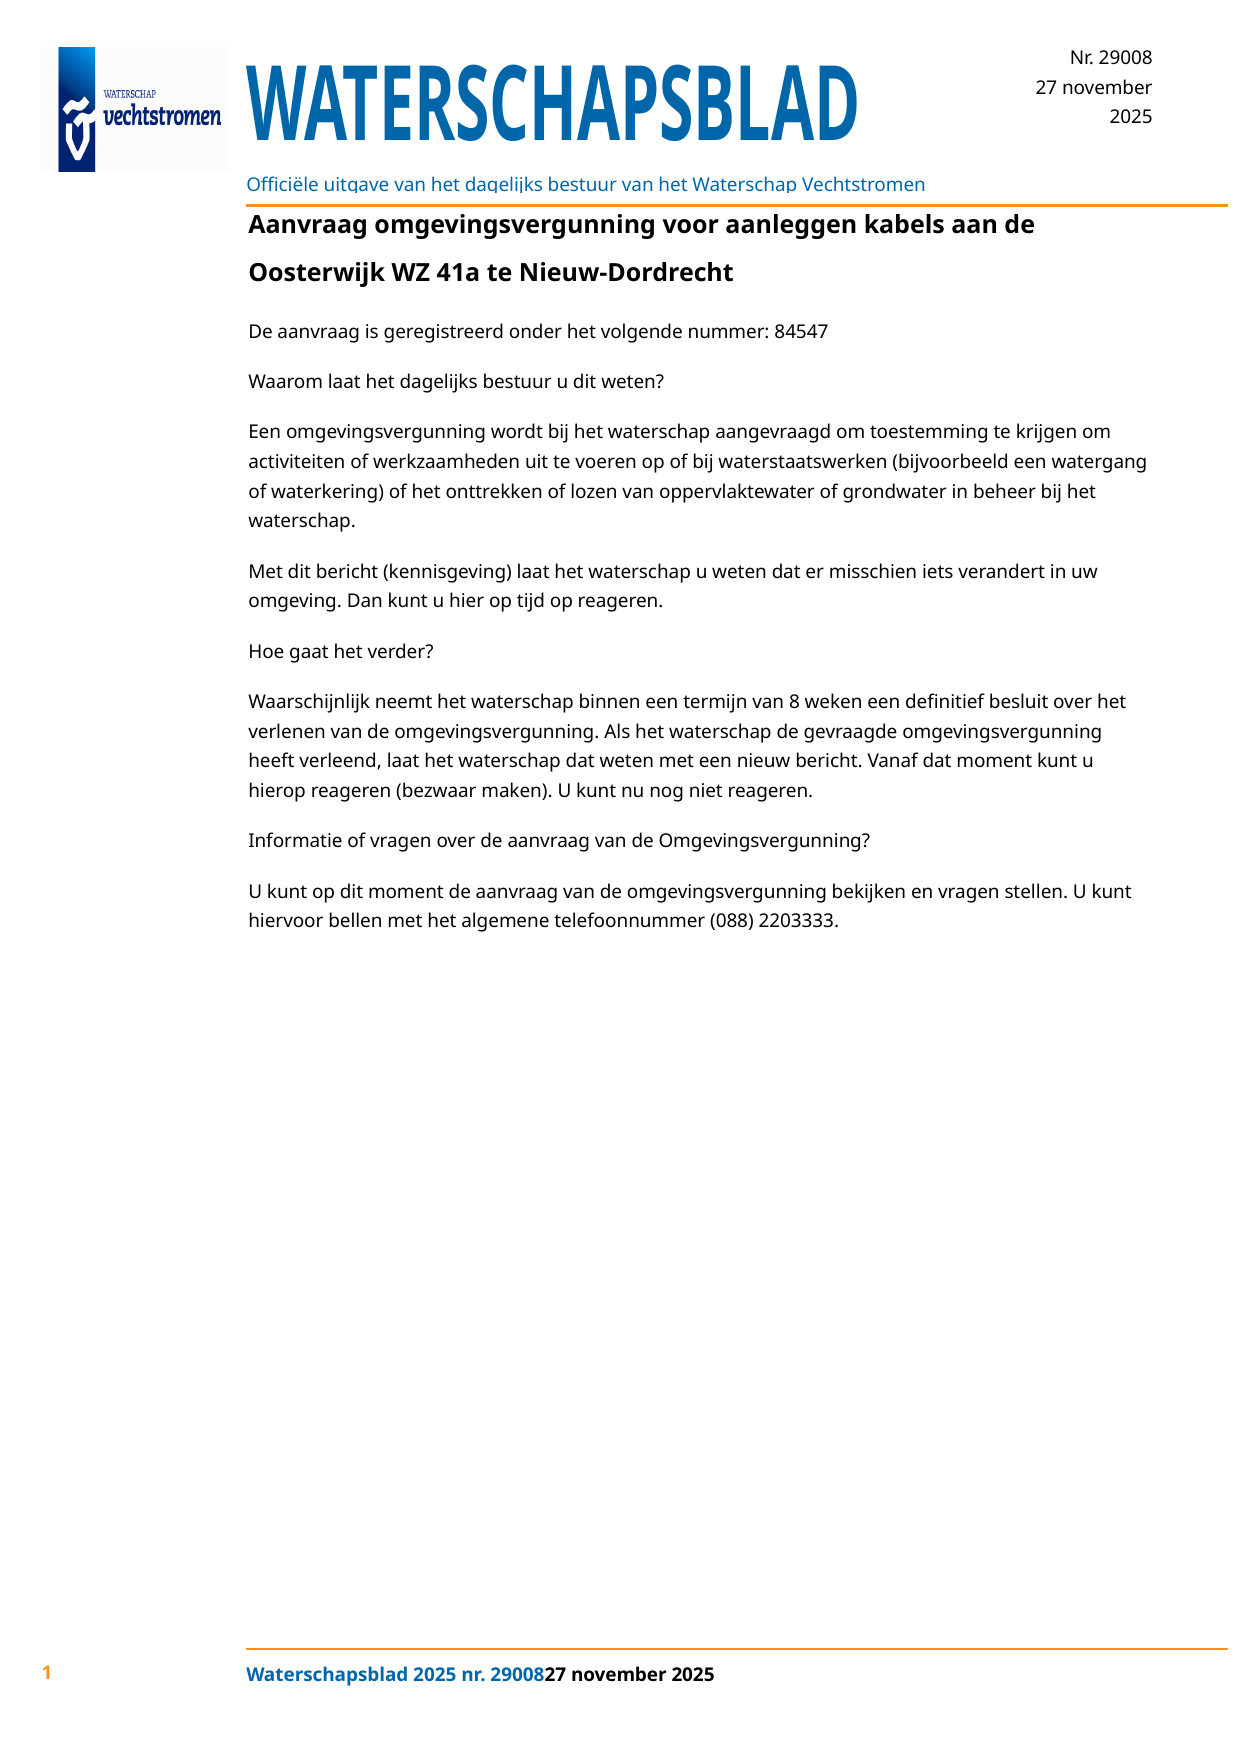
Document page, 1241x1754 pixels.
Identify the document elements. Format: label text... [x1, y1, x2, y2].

text Met dit bericht (kennisgeving) laat het waterschap u weten dat er misschien iets verandert in uw omgeving. Dan kunt u hier op tijd op reageren. [248, 558, 1152, 613]
text Een omgevingsvergunning wordt bij het waterschap aangevraagd om toestemming te krijgen om activiteiten of werkzaamheden uit te voeren op of bij waterstaatswerken (bijvoorbeeld een watergang of waterkering) of het onttrekken of lozen van oppervlaktewater of grondwater in beheer bij het waterschap. [248, 419, 1152, 533]
text Aanvraag omgevingsvergunning voor aanleggen kabels aan de Oosterwijk WZ 41a te Nieuw-Dordrecht [248, 207, 1152, 288]
picture [41, 47, 231, 172]
text U kunt op dit moment de aanvraag van de omgevingsvergunning bekijken en vragen stellen. U kunt hiervoor bellen met het algemene telefoonnummer (088) 2203333. [248, 878, 1152, 933]
text Waarschijnlijk neemt het waterschap binnen een termijn van 8 weken een definitief besluit over het verlenen van de omgevingsvergunning. Als het waterschap de gevraagde omgevingsvergunning heeft verleend, laat het waterschap dat weten met een nieuw bericht. Vanaf dat moment kunt u hierop reageren (bezwaar maken). U kunt nu nog niet reageren. [248, 688, 1152, 803]
text Waarom laat het dagelijks bestuur u dit weten? [248, 368, 1152, 394]
text Hoe gaat het verder? [248, 638, 1152, 664]
text De aanvraag is geregistreerd onder het volgende nummer: 84547 [248, 318, 1152, 344]
text Informatie of vragen over de aanvraag van de Omgevingsvergunning? [248, 827, 1152, 853]
